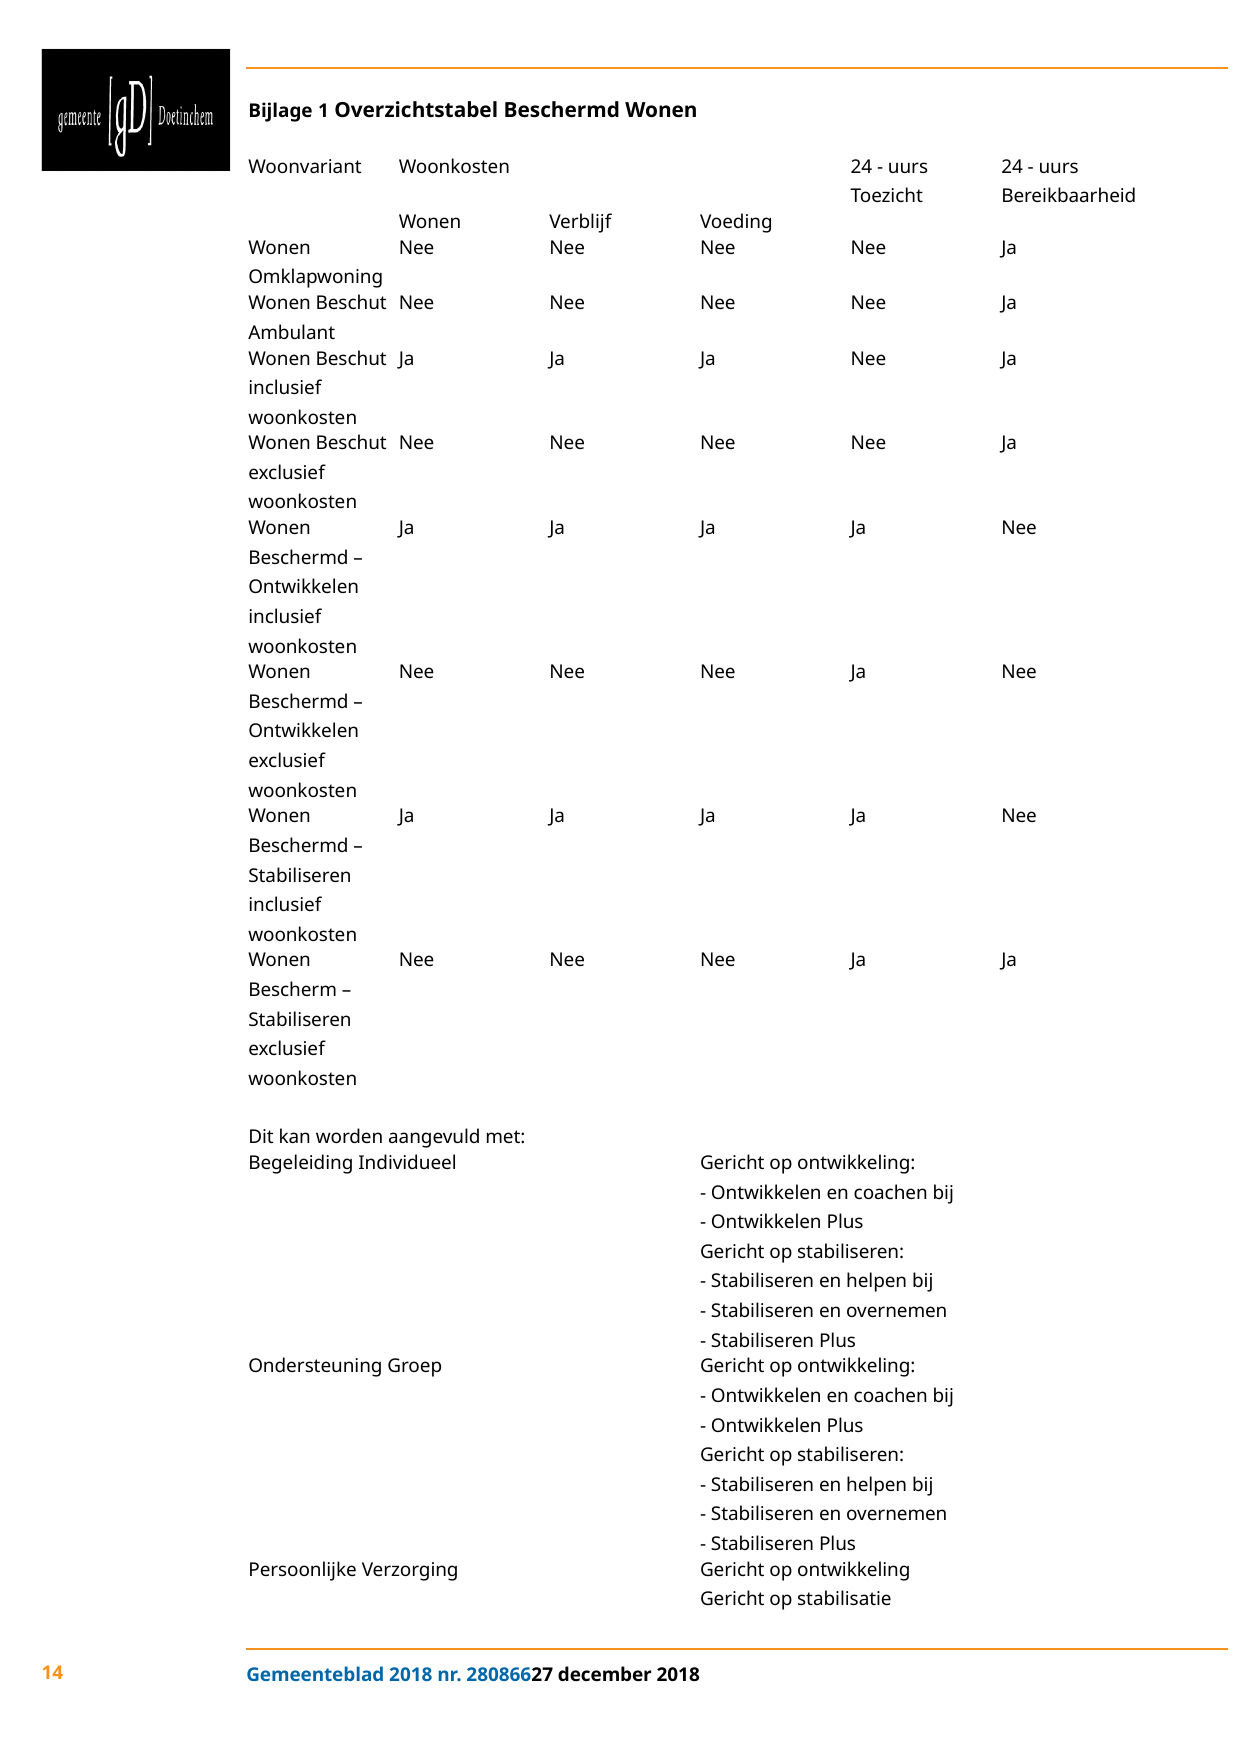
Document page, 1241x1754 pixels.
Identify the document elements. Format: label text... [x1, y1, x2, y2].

table_cell Nee [549, 234, 700, 289]
text Bijlage 1 Overzichtstabel Beschermd Wonen [248, 95, 1152, 123]
table_cell Ja [700, 803, 850, 947]
table_cell [850, 208, 1001, 234]
table_cell Wonen Beschermd – Ontwikkelen inclusief woonkosten [248, 515, 398, 658]
table_cell Nee [399, 430, 549, 514]
table_cell Ja [549, 515, 700, 658]
table_cell Nee [399, 947, 549, 1091]
table_cell Wonen [399, 208, 549, 234]
table_header Dit kan worden aangevuld met: [248, 1124, 1152, 1149]
table_cell Nee [700, 659, 850, 803]
table_cell Wonen Bescherm – Stabiliseren exclusief woonkosten [248, 947, 398, 1091]
table_cell Ja [1001, 947, 1152, 1091]
picture [41, 47, 231, 172]
table_cell Ja [1001, 289, 1152, 345]
table_cell Wonen Beschut Ambulant [248, 289, 398, 345]
table_cell Persoonlijke Verzorging [248, 1556, 700, 1611]
table_cell Nee [850, 345, 1001, 429]
table_cell Gericht op ontwikkeling: - Ontwikkelen en coachen bij - Ontwikkelen Plus Gericht op stabiliseren: - Stabiliseren en helpen bij - Stabiliseren en overnemen - Stabiliseren Plus [700, 1149, 1152, 1353]
table_cell Verblijf [549, 208, 700, 234]
table_cell Nee [549, 289, 700, 345]
table_cell Gericht op ontwikkeling Gericht op stabilisatie [700, 1556, 1152, 1611]
table_cell [1001, 208, 1152, 234]
table_cell Wonen Beschermd – Stabiliseren inclusief woonkosten [248, 803, 398, 947]
table_cell Ja [549, 345, 700, 429]
table_cell Nee [1001, 659, 1152, 803]
table_cell Ja [399, 515, 549, 658]
table_cell Nee [549, 947, 700, 1091]
table_cell Wonen Beschermd – Ontwikkelen exclusief woonkosten [248, 659, 398, 803]
table_cell Nee [700, 947, 850, 1091]
table_cell Nee [399, 659, 549, 803]
table_header 24 - uurs Bereikbaarheid [1001, 153, 1152, 208]
table_cell Nee [1001, 803, 1152, 947]
table_cell Wonen Beschut exclusief woonkosten [248, 430, 398, 514]
table_cell Nee [700, 234, 850, 289]
table_cell Ja [700, 345, 850, 429]
table_cell Ja [850, 947, 1001, 1091]
table_cell Nee [399, 289, 549, 345]
table_cell Ja [1001, 234, 1152, 289]
table_cell Wonen Beschut inclusief woonkosten [248, 345, 398, 429]
table_cell Ja [399, 803, 549, 947]
table_cell Ja [549, 803, 700, 947]
table_cell Ja [850, 515, 1001, 658]
table_cell Nee [850, 234, 1001, 289]
table_cell Nee [850, 289, 1001, 345]
table_cell Gericht op ontwikkeling: - Ontwikkelen en coachen bij - Ontwikkelen Plus Gericht op stabiliseren: - Stabiliseren en helpen bij - Stabiliseren en overnemen - Stabiliseren Plus [700, 1353, 1152, 1556]
table_cell Ja [850, 659, 1001, 803]
table_cell Nee [700, 289, 850, 345]
table_cell Ja [850, 803, 1001, 947]
table_cell [248, 208, 398, 234]
table_cell Wonen Omklapwoning [248, 234, 398, 289]
table_cell Ja [1001, 430, 1152, 514]
table_cell Begeleiding Individueel [248, 1149, 700, 1353]
table_cell Nee [850, 430, 1001, 514]
table_header Woonvariant [248, 153, 398, 208]
table_cell Nee [399, 234, 549, 289]
table_header Woonkosten [399, 153, 850, 208]
table_header 24 - uurs Toezicht [850, 153, 1001, 208]
table_cell Nee [549, 430, 700, 514]
table_cell Ondersteuning Groep [248, 1353, 700, 1556]
table_cell Nee [549, 659, 700, 803]
table_cell Ja [700, 515, 850, 658]
table_cell Voeding [700, 208, 850, 234]
table_cell Ja [399, 345, 549, 429]
table_cell Nee [1001, 515, 1152, 658]
table_cell Nee [700, 430, 850, 514]
table_cell Ja [1001, 345, 1152, 429]
